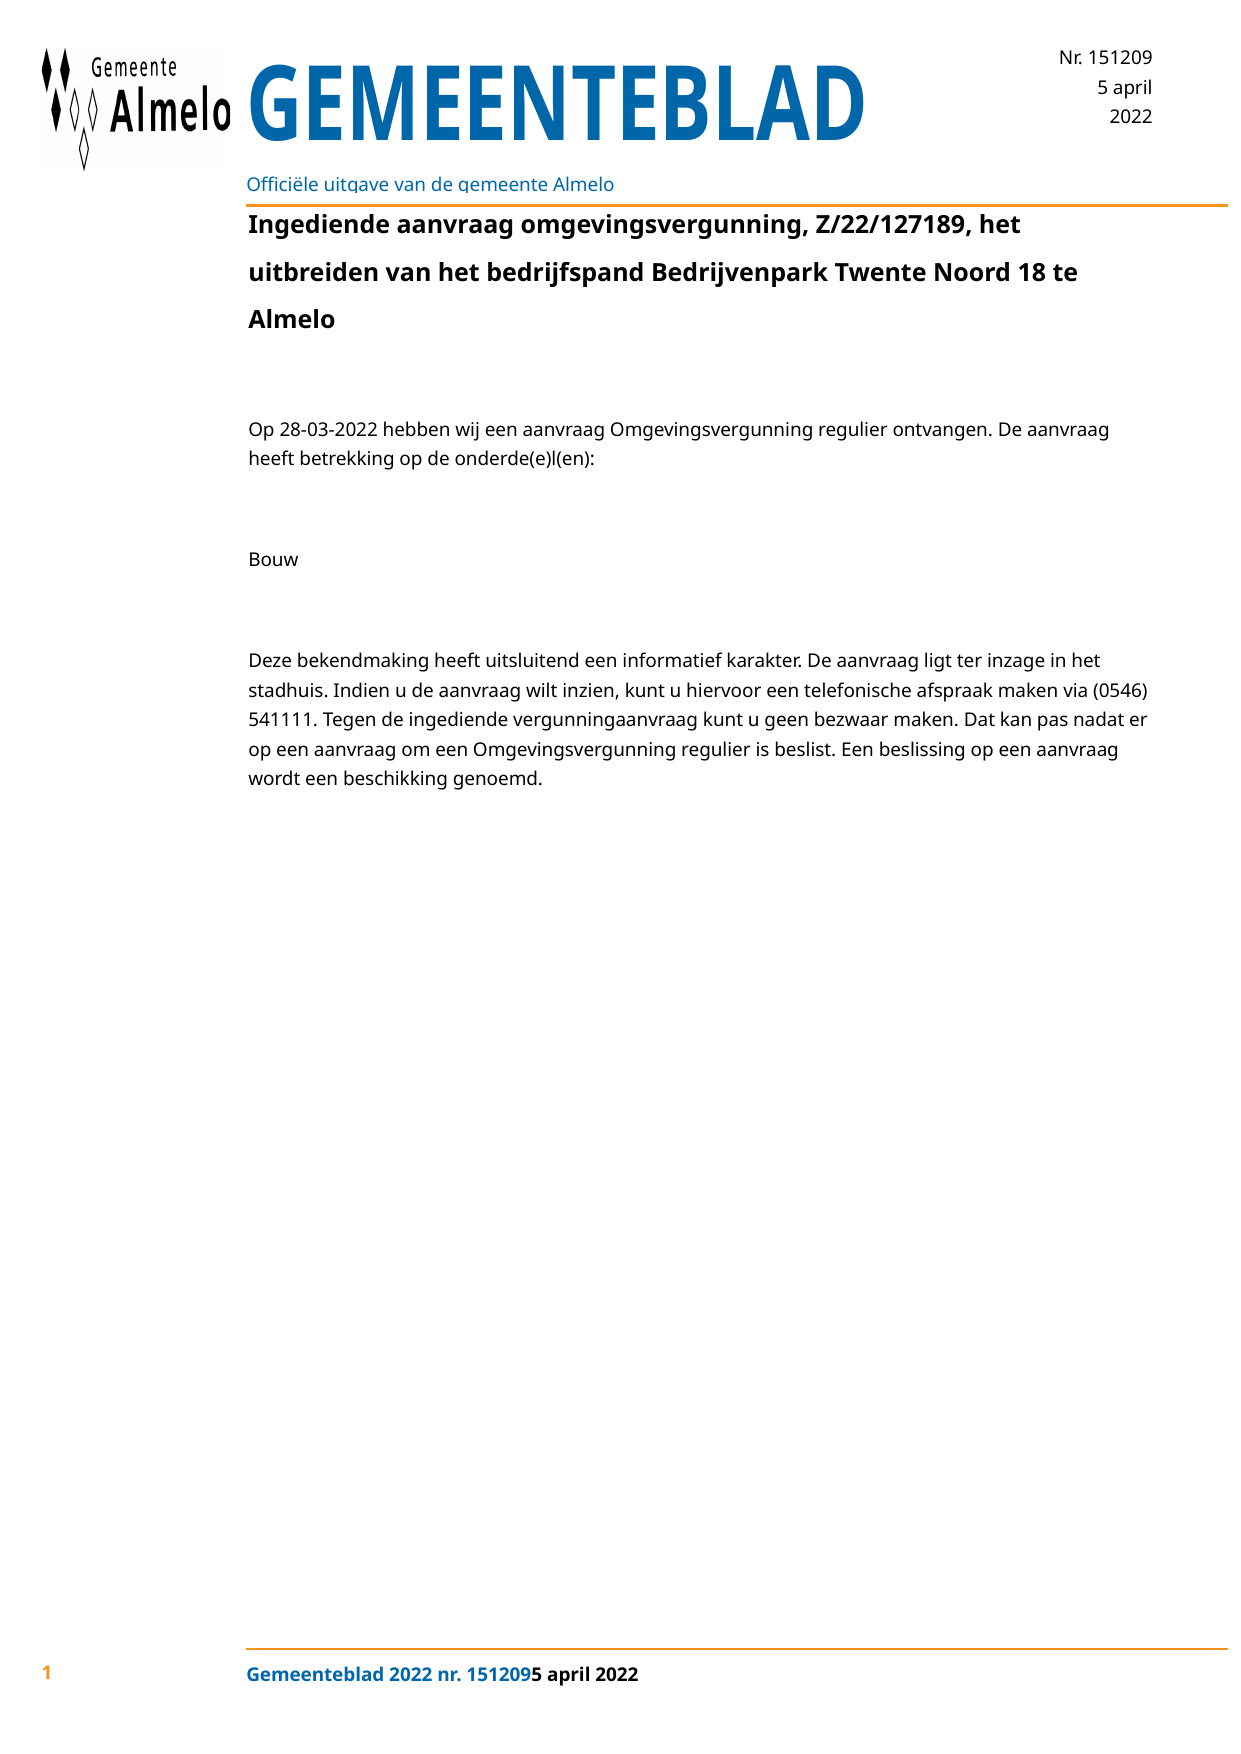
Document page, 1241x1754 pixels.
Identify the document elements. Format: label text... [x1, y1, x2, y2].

text Bouw [248, 546, 1152, 572]
text Ingediende aanvraag omgevingsvergunning, Z/22/127189, het uitbreiden van het bedrijfspand Bedrijvenpark Twente Noord 18 te Almelo [248, 207, 1152, 336]
picture [41, 47, 231, 172]
text Deze bekendmaking heeft uitsluitend een informatief karakter. De aanvraag ligt ter inzage in het stadhuis. Indien u de aanvraag wilt inzien, kunt u hiervoor een telefonische afspraak maken via (0546) 541111. Tegen de ingediende vergunningaanvraag kunt u geen bezwaar maken. Dat kan pas nadat er op een aanvraag om een Omgevingsvergunning regulier is beslist. Een beslissing op een aanvraag wordt een beschikking genoemd. [248, 647, 1152, 791]
text Op 28-03-2022 hebben wij een aanvraag Omgevingsvergunning regulier ontvangen. De aanvraag heeft betrekking op de onderde(e)l(en): [248, 416, 1152, 471]
